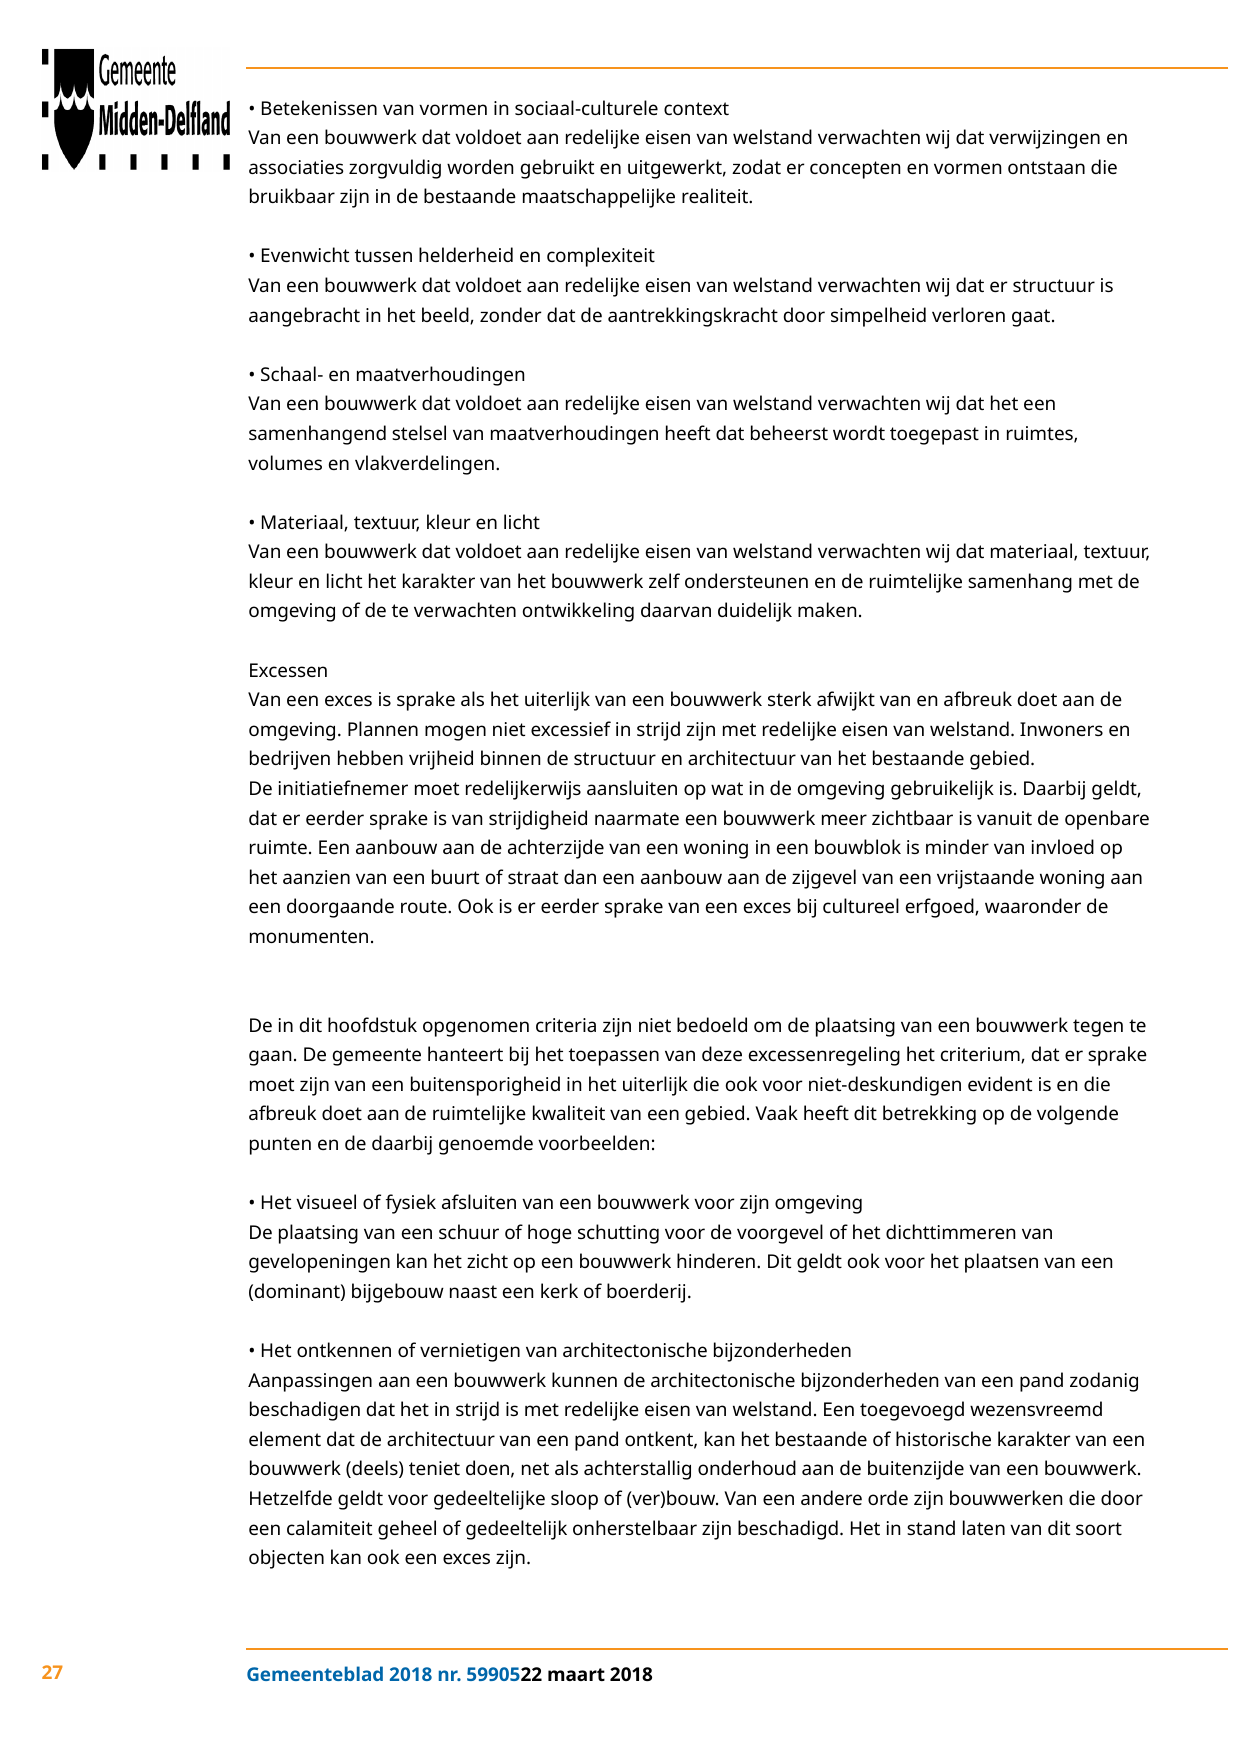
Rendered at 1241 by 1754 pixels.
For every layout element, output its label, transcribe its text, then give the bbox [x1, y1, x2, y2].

text De initiatiefnemer moet redelijkerwijs aansluiten op wat in de omgeving gebruikelijk is. Daarbij geldt, dat er eerder sprake is van strijdigheid naarmate een bouwwerk meer zichtbaar is vanuit de openbare ruimte. Een aanbouw aan de achterzijde van een woning in een bouwblok is minder van invloed op het aanzien van een buurt of straat dan een aanbouw aan de zijgevel van een vrijstaande woning aan een doorgaande route. Ook is er eerder sprake van een exces bij cultureel erfgoed, waaronder de monumenten. [248, 775, 1152, 949]
text Van een exces is sprake als het uiterlijk van een bouwwerk sterk afwijkt van en afbreuk doet aan de omgeving. Plannen mogen niet excessief in strijd zijn met redelijke eisen van welstand. Inwoners en bedrijven hebben vrijheid binnen de structuur en architectuur van het bestaande gebied. [248, 686, 1152, 771]
text De in dit hoofdstuk opgenomen criteria zijn niet bedoeld om de plaatsing van een bouwwerk tegen te gaan. De gemeente hanteert bij het toepassen van deze excessenregeling het criterium, dat er sprake moet zijn van een buitensporigheid in het uiterlijk die ook voor niet-deskundigen evident is en die afbreuk doet aan de ruimtelijke kwaliteit van een gebied. Vaak heeft dit betrekking op de volgende punten en de daarbij genoemde voorbeelden: [248, 1012, 1152, 1156]
text Van een bouwwerk dat voldoet aan redelijke eisen van welstand verwachten wij dat er structuur is aangebracht in het beeld, zonder dat de aantrekkingskracht door simpelheid verloren gaat. [248, 272, 1152, 328]
text • Het ontkennen of vernietigen van architectonische bijzonderheden [248, 1337, 1152, 1363]
text • Het visueel of fysiek afsluiten van een bouwwerk voor zijn omgeving [248, 1189, 1152, 1215]
text • Betekenissen van vormen in sociaal-culturele context [248, 95, 1152, 121]
text Van een bouwwerk dat voldoet aan redelijke eisen van welstand verwachten wij dat materiaal, textuur, kleur en licht het karakter van het bouwwerk zelf ondersteunen en de ruimtelijke samenhang met de omgeving of de te verwachten ontwikkeling daarvan duidelijk maken. [248, 538, 1152, 623]
text Aanpassingen aan een bouwwerk kunnen de architectonische bijzonderheden van een pand zodanig beschadigen dat het in strijd is met redelijke eisen van welstand. Een toegevoegd wezensvreemd element dat de architectuur van een pand ontkent, kan het bestaande of historische karakter van een bouwwerk (deels) teniet doen, net als achterstallig onderhoud aan de buitenzijde van een bouwwerk. Hetzelfde geldt voor gedeeltelijke sloop of (ver)bouw. Van een andere orde zijn bouwwerken die door een calamiteit geheel of gedeeltelijk onherstelbaar zijn beschadigd. Het in stand laten van dit soort objecten kan ook een exces zijn. [248, 1367, 1152, 1570]
text Van een bouwwerk dat voldoet aan redelijke eisen van welstand verwachten wij dat verwijzingen en associaties zorgvuldig worden gebruikt en uitgewerkt, zodat er concepten en vormen ontstaan die bruikbaar zijn in de bestaande maatschappelijke realiteit. [248, 124, 1152, 209]
text De plaatsing van een schuur of hoge schutting voor de voorgevel of het dichttimmeren van gevelopeningen kan het zicht op een bouwwerk hinderen. Dit geldt ook voor het plaatsen van een (dominant) bijgebouw naast een kerk of boerderij. [248, 1219, 1152, 1304]
picture [41, 47, 231, 172]
text • Schaal- en maatverhoudingen [248, 361, 1152, 387]
text • Materiaal, textuur, kleur en licht [248, 509, 1152, 535]
text Excessen [248, 657, 1152, 683]
text • Evenwicht tussen helderheid en complexiteit [248, 243, 1152, 268]
text Van een bouwwerk dat voldoet aan redelijke eisen van welstand verwachten wij dat het een samenhangend stelsel van maatverhoudingen heeft dat beheerst wordt toegepast in ruimtes, volumes en vlakverdelingen. [248, 391, 1152, 476]
